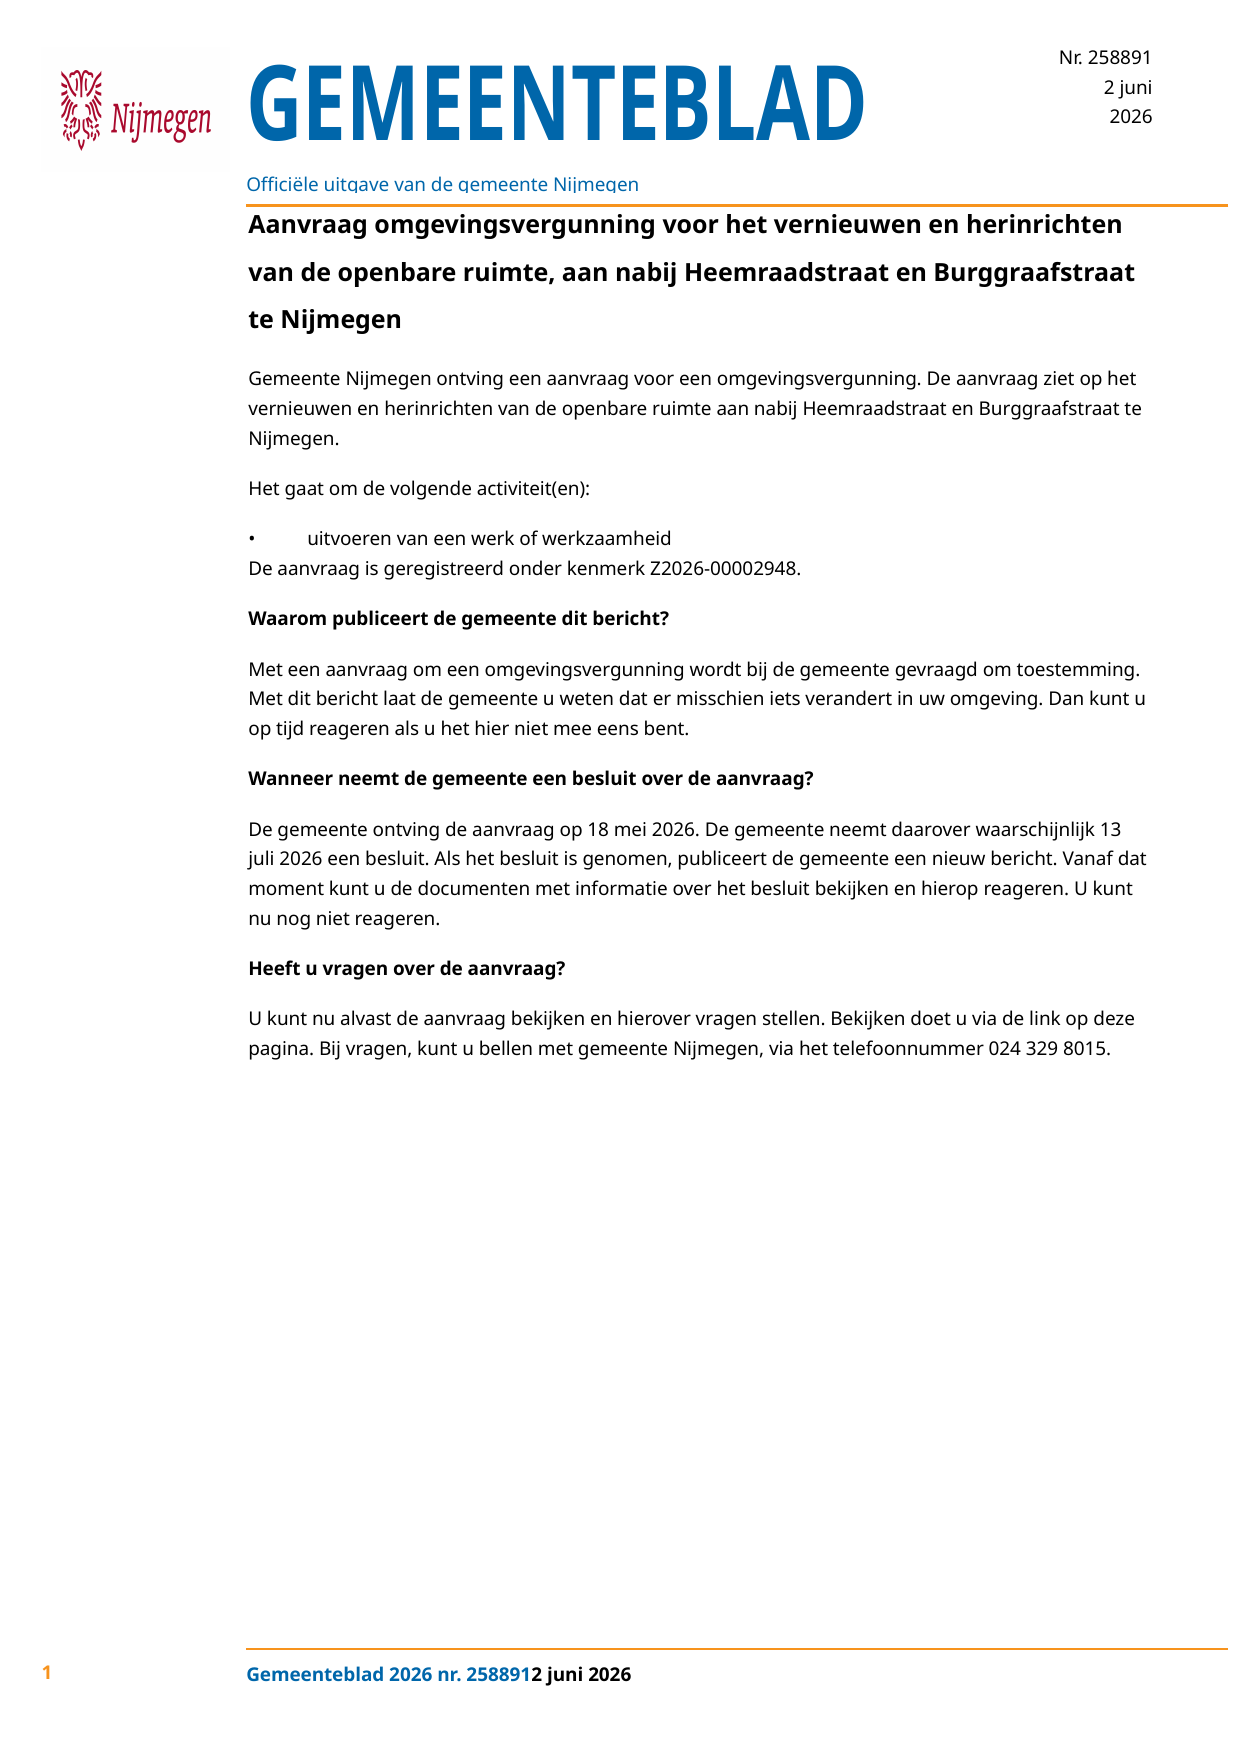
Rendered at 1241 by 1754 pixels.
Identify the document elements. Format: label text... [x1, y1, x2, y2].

text Wanneer neemt de gemeente een besluit over de aanvraag? [248, 766, 1152, 791]
list uitvoeren van een werk of werkzaamheid [248, 526, 1152, 551]
text Heeft u vragen over de aanvraag? [248, 955, 1152, 981]
picture [41, 47, 231, 172]
text Gemeente Nijmegen ontving een aanvraag voor een omgevingsvergunning. De aanvraag ziet op het vernieuwen en herinrichten van de openbare ruimte aan nabij Heemraadstraat en Burggraafstraat te Nijmegen. [248, 366, 1152, 450]
text Met een aanvraag om een omgevingsvergunning wordt bij de gemeente gevraagd om toestemming. Met dit bericht laat de gemeente u weten dat er misschien iets verandert in uw omgeving. Dan kunt u op tijd reageren als u het hier niet mee eens bent. [248, 656, 1152, 741]
text De gemeente ontving de aanvraag op 18 mei 2026. De gemeente neemt daarover waarschijnlijk 13 juli 2026 een besluit. Als het besluit is genomen, publiceert de gemeente een nieuw bericht. Vanaf dat moment kunt u de documenten met informatie over het besluit bekijken en hierop reageren. U kunt nu nog niet reageren. [248, 816, 1152, 930]
text Aanvraag omgevingsvergunning voor het vernieuwen en herinrichten van de openbare ruimte, aan nabij Heemraadstraat en Burggraafstraat te Nijmegen [248, 207, 1152, 336]
text U kunt nu alvast de aanvraag bekijken en hierover vragen stellen. Bekijken doet u via de link op deze pagina. Bij vragen, kunt u bellen met gemeente Nijmegen, via het telefoonnummer 024 329 8015. [248, 1006, 1152, 1061]
text Waarom publiceert de gemeente dit bericht? [248, 606, 1152, 631]
text De aanvraag is geregistreerd onder kenmerk Z2026-00002948. [248, 555, 1152, 581]
text Het gaat om de volgende activiteit(en): [248, 475, 1152, 501]
